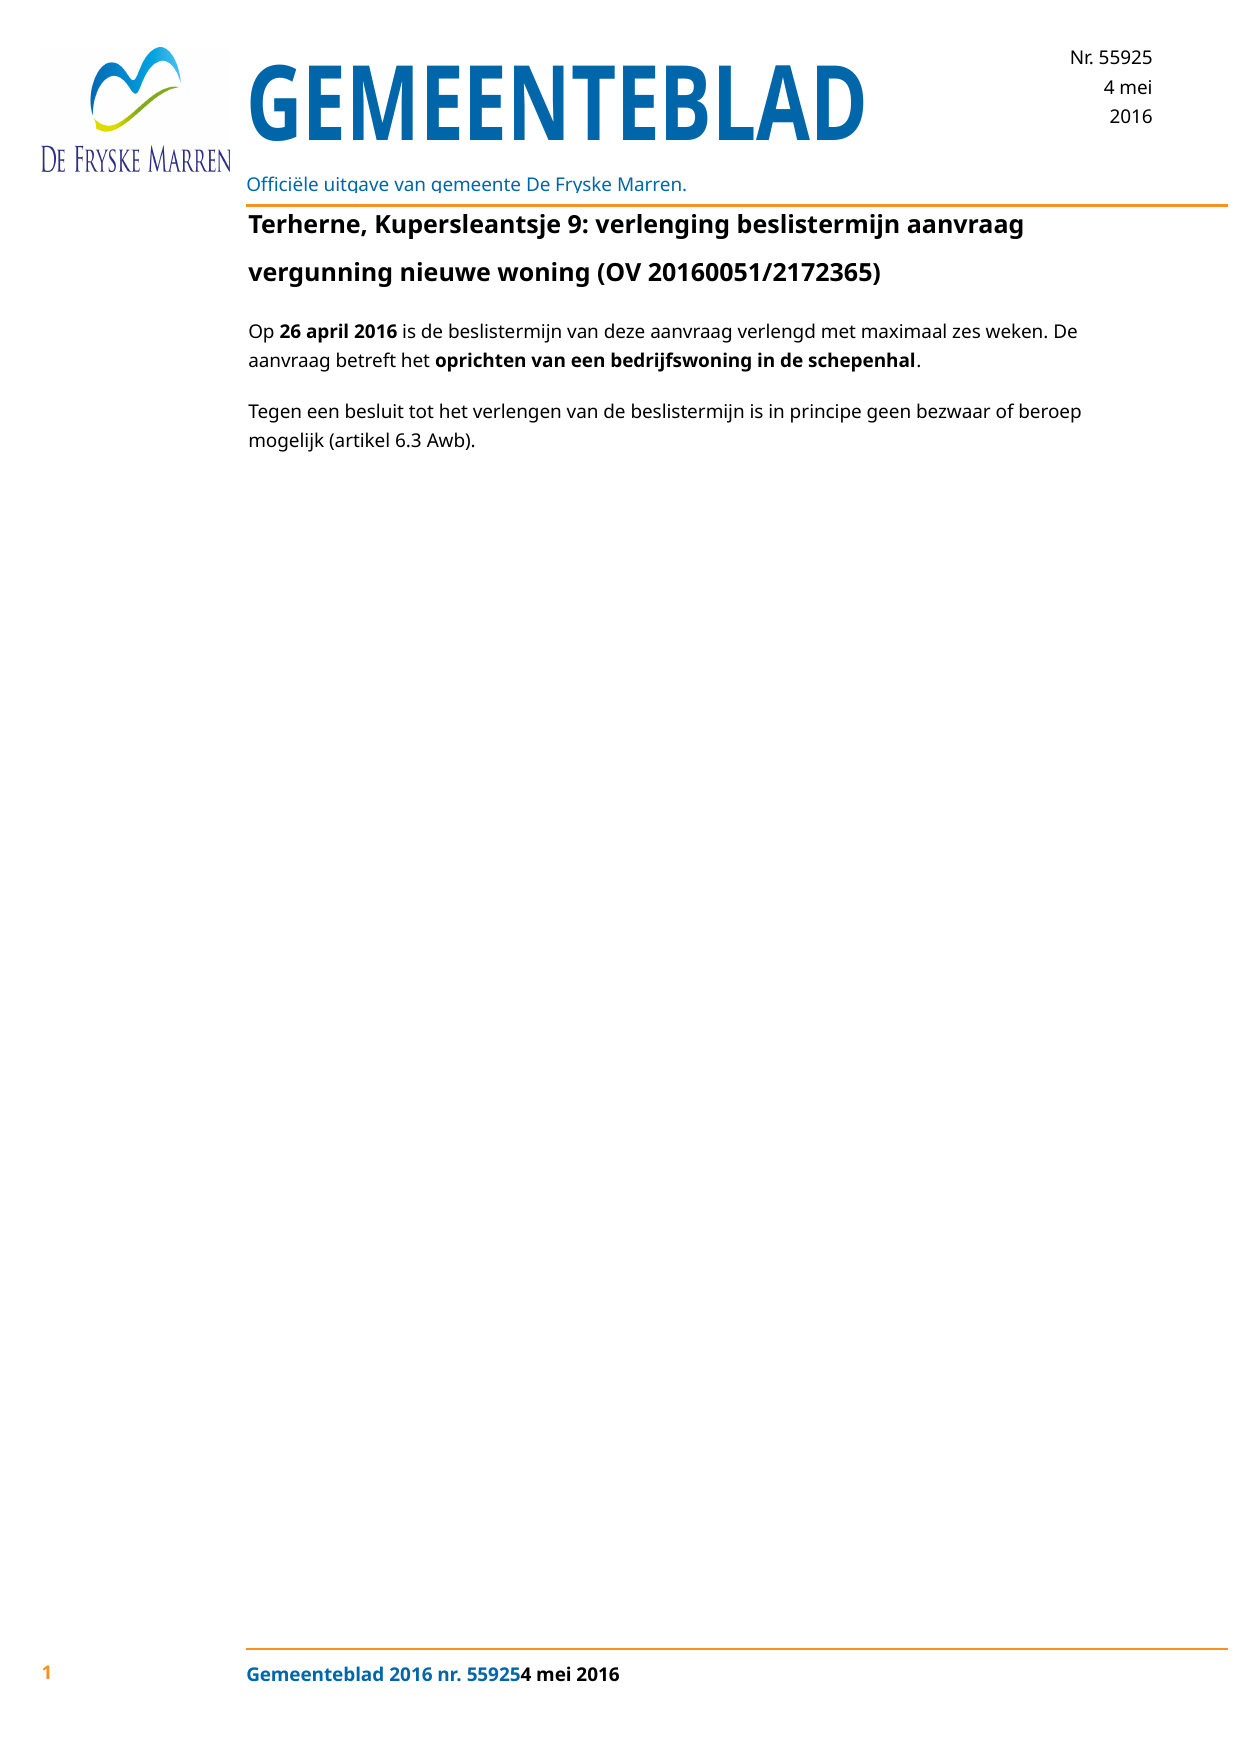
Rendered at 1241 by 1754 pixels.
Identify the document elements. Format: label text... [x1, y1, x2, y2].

picture [41, 47, 231, 172]
text Tegen een besluit tot het verlengen van de beslistermijn is in principe geen bezwaar of beroep mogelijk (artikel 6.3 Awb). [248, 398, 1152, 453]
text Op 26 april 2016 is de beslistermijn van deze aanvraag verlengd met maximaal zes weken. De aanvraag betreft het oprichten van een bedrijfswoning in de schepenhal. [248, 318, 1152, 373]
text Terherne, Kupersleantsje 9: verlenging beslistermijn aanvraag vergunning nieuwe woning (OV 20160051/2172365) [248, 207, 1152, 288]
